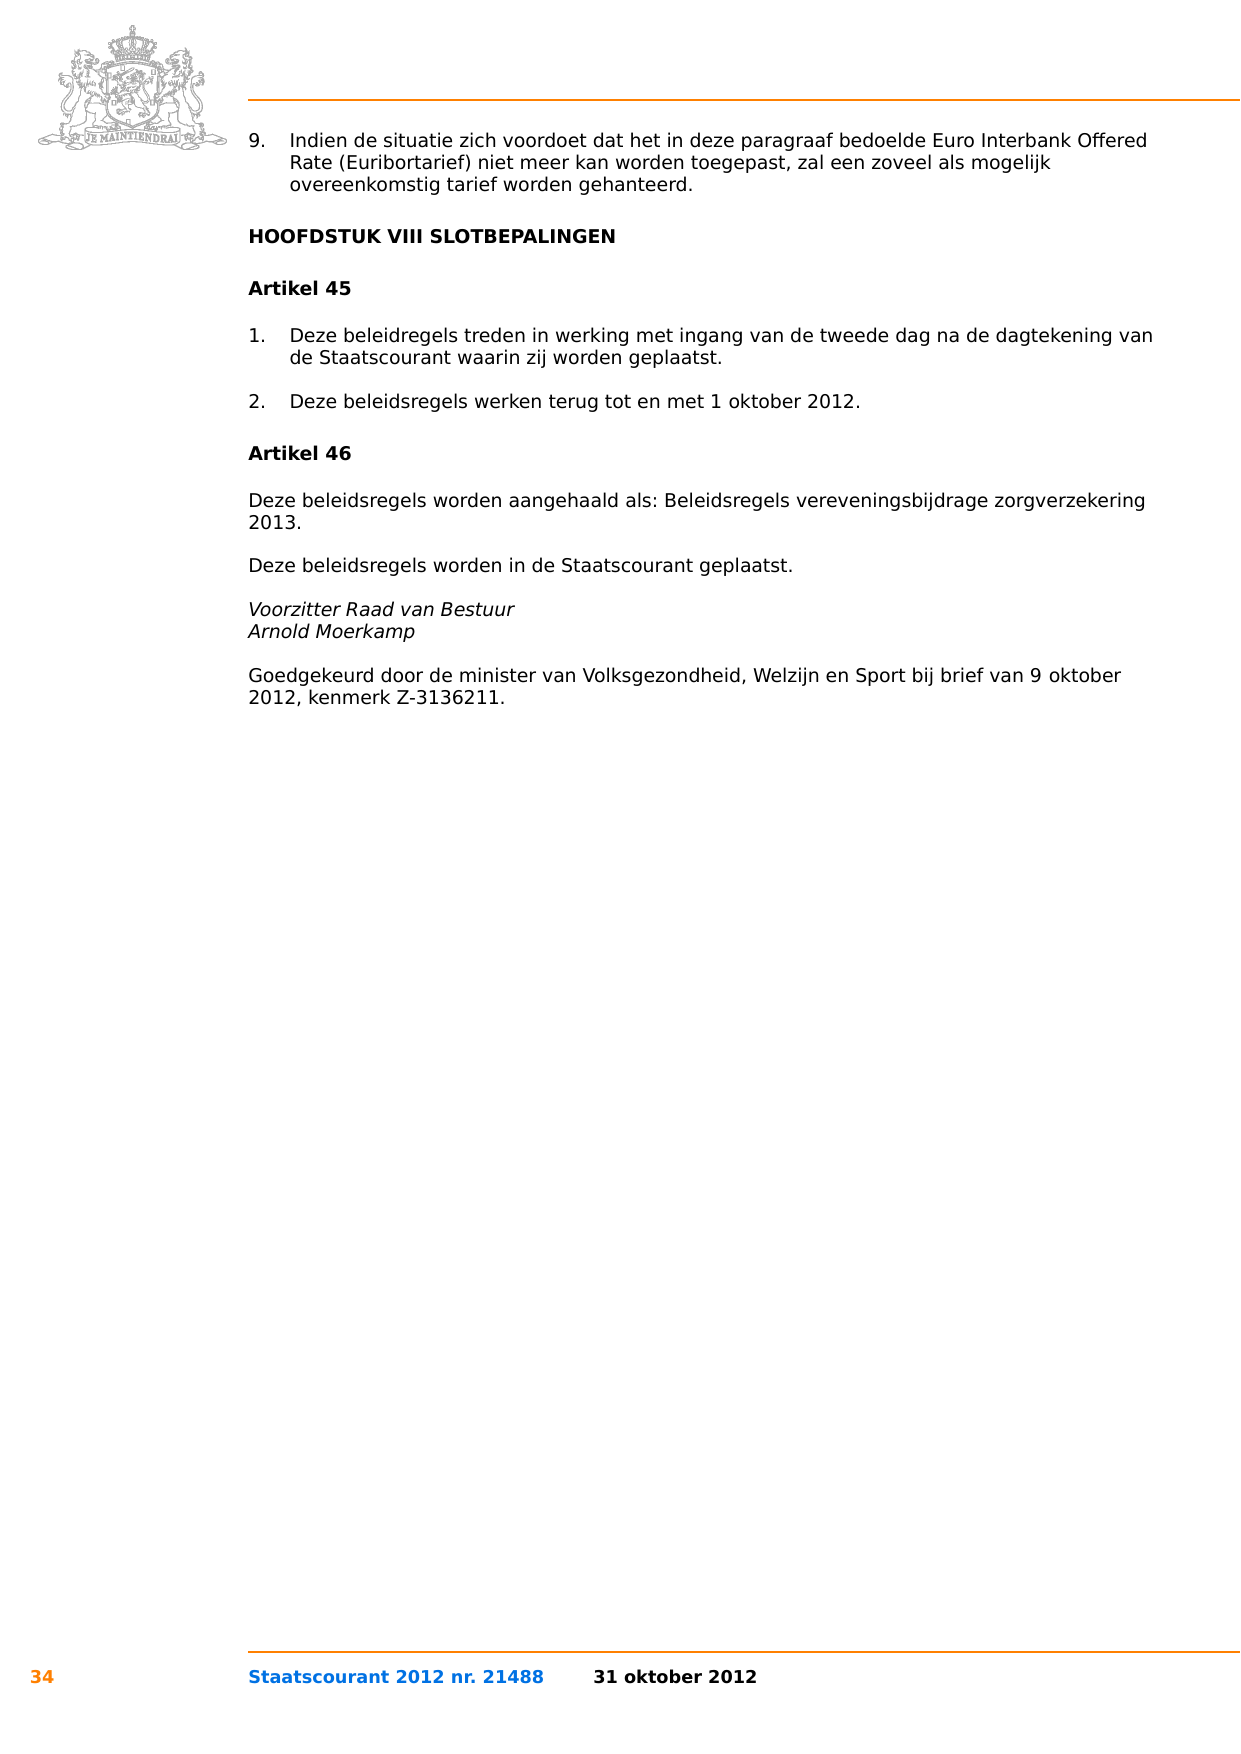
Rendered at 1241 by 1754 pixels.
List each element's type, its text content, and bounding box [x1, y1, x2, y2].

subtitle HOOFDSTUK VIII SLOTBEPALINGEN [248, 226, 1163, 248]
text 9. Indien de situatie zich voordoet dat het in deze paragraaf bedoelde Euro Interbank Offered Rate (Euribortarief) niet meer kan worden toegepast, zal een zoveel als mogelijk overeenkomstig tarief worden gehanteerd. [248, 130, 1163, 196]
text 2. Deze beleidsregels werken terug tot en met 1 oktober 2012. [248, 391, 1163, 413]
text Goedgekeurd door de minister van Volksgezondheid, Welzijn en Sport bij brief van 9 oktober 2012, kenmerk Z-3136211. [248, 665, 1163, 709]
text 1. Deze beleidregels treden in werking met ingang van de tweede dag na de dagtekening van de Staatscourant waarin zij worden geplaatst. [248, 325, 1163, 369]
picture [38, 25, 227, 150]
text Deze beleidsregels worden aangehaald als: Beleidsregels vereveningsbijdrage zorgverzekering 2013. [248, 489, 1163, 533]
text Deze beleidsregels worden in de Staatscourant geplaatst. [248, 555, 1163, 577]
subtitle Artikel 45 [248, 278, 1163, 300]
subtitle Artikel 46 [248, 443, 1163, 464]
text Voorzitter Raad van Bestuur Arnold Moerkamp [248, 599, 1163, 643]
